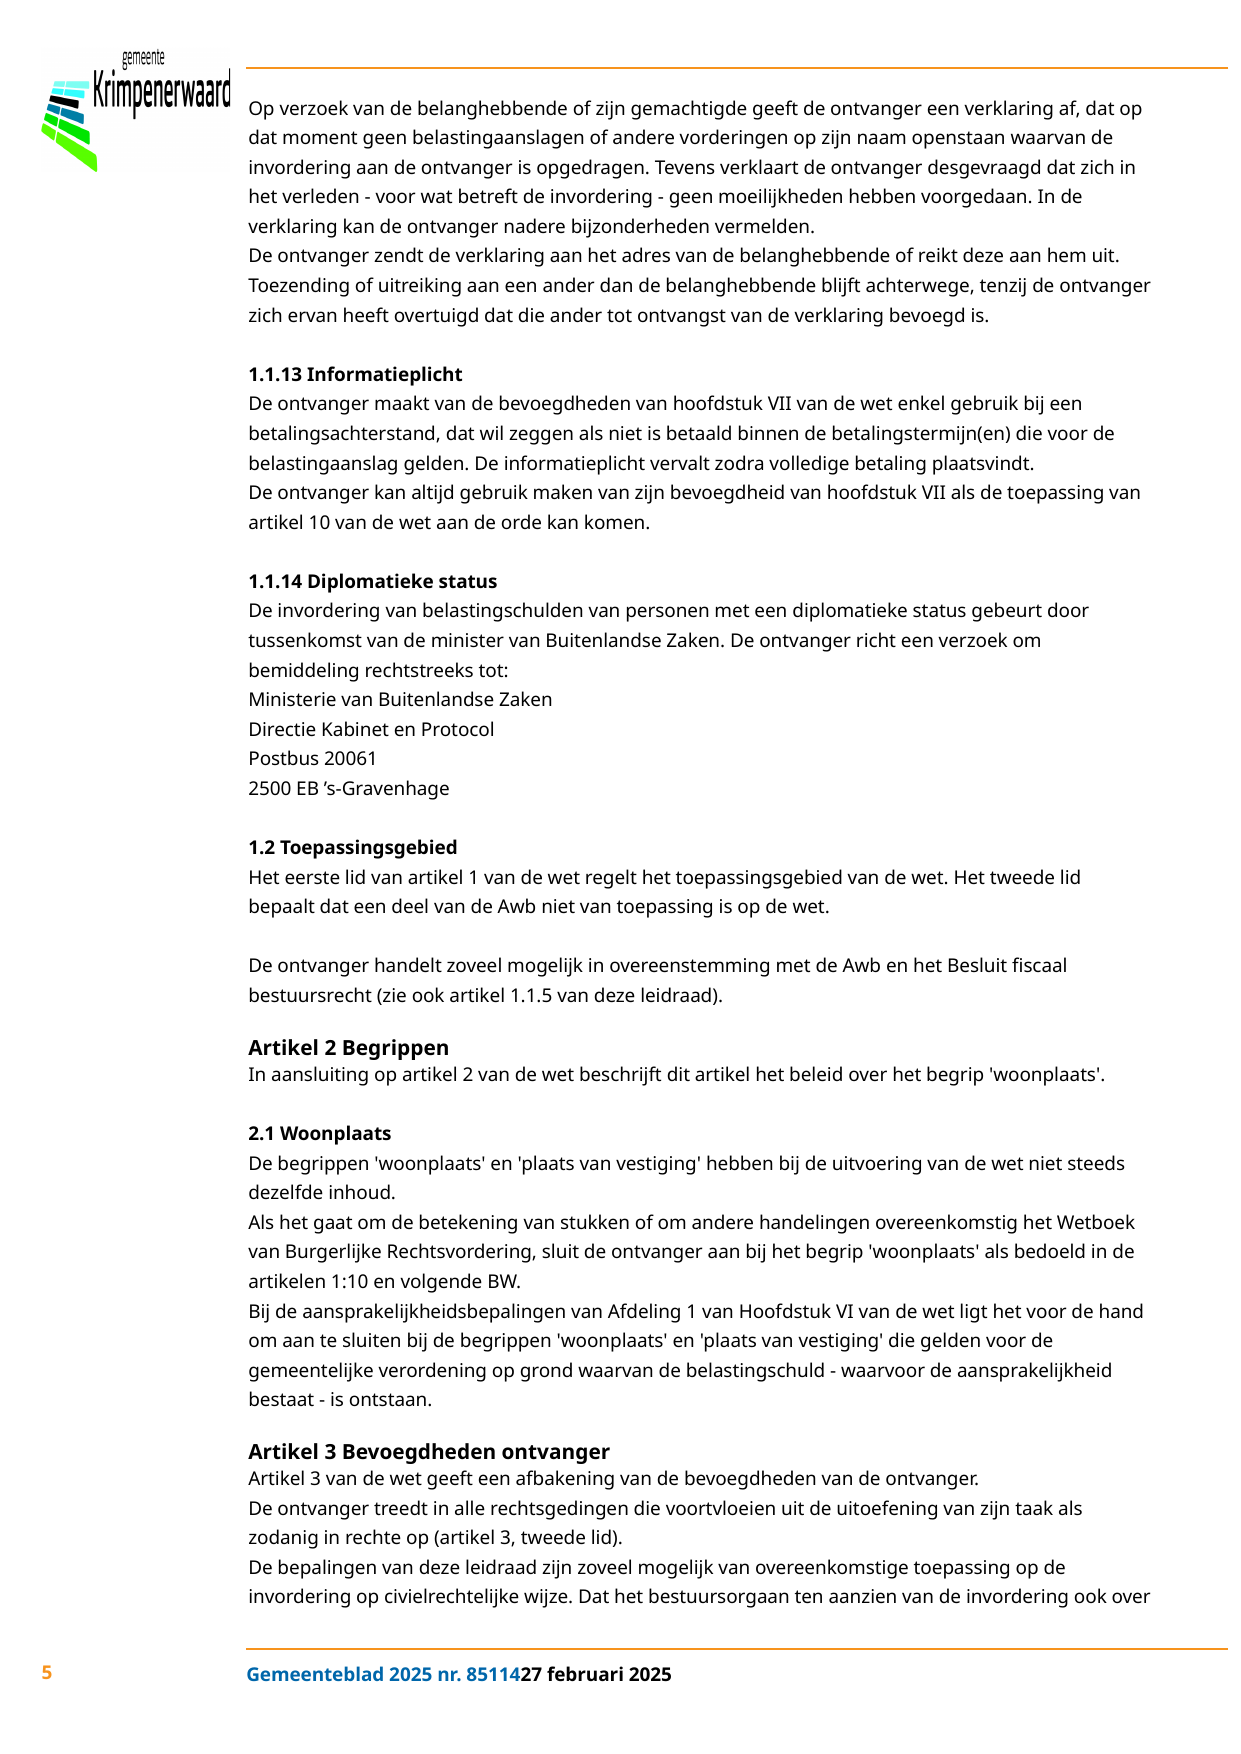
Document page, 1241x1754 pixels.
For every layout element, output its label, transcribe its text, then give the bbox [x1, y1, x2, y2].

text De ontvanger kan altijd gebruik maken van zijn bevoegdheid van hoofdstuk VII als de toepassing van artikel 10 van de wet aan de orde kan komen. [248, 479, 1152, 535]
text Bij de aansprakelijkheidsbepalingen van Afdeling 1 van Hoofdstuk VI van de wet ligt het voor de hand om aan te sluiten bij de begrippen 'woonplaats' en 'plaats van vestiging' die gelden voor de gemeentelijke verordening op grond waarvan de belastingschuld - waarvoor de aansprakelijkheid bestaat - is ontstaan. [248, 1298, 1152, 1412]
text De bepalingen van deze leidraad zijn zoveel mogelijk van overeenkomstige toepassing op de invordering op civielrechtelijke wijze. Dat het bestuursorgaan ten aanzien van de invordering ook over [248, 1554, 1152, 1609]
text De ontvanger zendt de verklaring aan het adres van de belanghebbende of reikt deze aan hem uit. Toezending of uitreiking aan een ander dan de belanghebbende blijft achterwege, tenzij de ontvanger zich ervan heeft overtuigd dat die ander tot ontvangst van de verklaring bevoegd is. [248, 243, 1152, 328]
text 1.1.14 Diplomatieke status [248, 568, 1152, 594]
text Postbus 20061 [248, 746, 1152, 771]
text Op verzoek van de belanghebbende of zijn gemachtigde geeft de ontvanger een verklaring af, dat op dat moment geen belastingaanslagen of andere vorderingen op zijn naam openstaan waarvan de invordering aan de ontvanger is opgedragen. Tevens verklaart de ontvanger desgevraagd dat zich in het verleden - voor wat betreft de invordering - geen moeilijkheden hebben voorgedaan. In de verklaring kan de ontvanger nadere bijzonderheden vermelden. [248, 95, 1152, 239]
text Als het gaat om de betekening van stukken of om andere handelingen overeenkomstig het Wetboek van Burgerlijke Rechtsvordering, sluit de ontvanger aan bij het begrip 'woonplaats' als bedoeld in de artikelen 1:10 en volgende BW. [248, 1209, 1152, 1294]
text De ontvanger handelt zoveel mogelijk in overeenstemming met de Awb en het Besluit fiscaal bestuursrecht (zie ook artikel 1.1.5 van deze leidraad). [248, 953, 1152, 1008]
text Ministerie van Buitenlandse Zaken [248, 686, 1152, 712]
text Het eerste lid van artikel 1 van de wet regelt het toepassingsgebied van de wet. Het tweede lid bepaalt dat een deel van de Awb niet van toepassing is op de wet. [248, 864, 1152, 919]
text 2.1 Woonplaats [248, 1120, 1152, 1146]
text 1.2 Toepassingsgebied [248, 834, 1152, 860]
text Artikel 2 Begrippen [248, 1033, 1152, 1061]
text Artikel 3 Bevoegdheden ontvanger [248, 1437, 1152, 1465]
text De begrippen 'woonplaats' en 'plaats van vestiging' hebben bij de uitvoering van de wet niet steeds dezelfde inhoud. [248, 1150, 1152, 1205]
picture [41, 47, 231, 172]
text Artikel 3 van de wet geeft een afbakening van de bevoegdheden van de ontvanger. [248, 1465, 1152, 1491]
text In aansluiting op artikel 2 van de wet beschrijft dit artikel het beleid over het begrip 'woonplaats'. [248, 1061, 1152, 1087]
text 1.1.13 Informatieplicht [248, 361, 1152, 387]
text De ontvanger maakt van de bevoegdheden van hoofdstuk VII van de wet enkel gebruik bij een betalingsachterstand, dat wil zeggen als niet is betaald binnen de betalingstermijn(en) die voor de belastingaanslag gelden. De informatieplicht vervalt zodra volledige betaling plaatsvindt. [248, 391, 1152, 476]
text De ontvanger treedt in alle rechtsgedingen die voortvloeien uit de uitoefening van zijn taak als zodanig in rechte op (artikel 3, tweede lid). [248, 1495, 1152, 1550]
text Directie Kabinet en Protocol [248, 716, 1152, 742]
text 2500 EB ’s-Gravenhage [248, 775, 1152, 801]
text De invordering van belastingschulden van personen met een diplomatieke status gebeurt door tussenkomst van de minister van Buitenlandse Zaken. De ontvanger richt een verzoek om bemiddeling rechtstreeks tot: [248, 598, 1152, 683]
